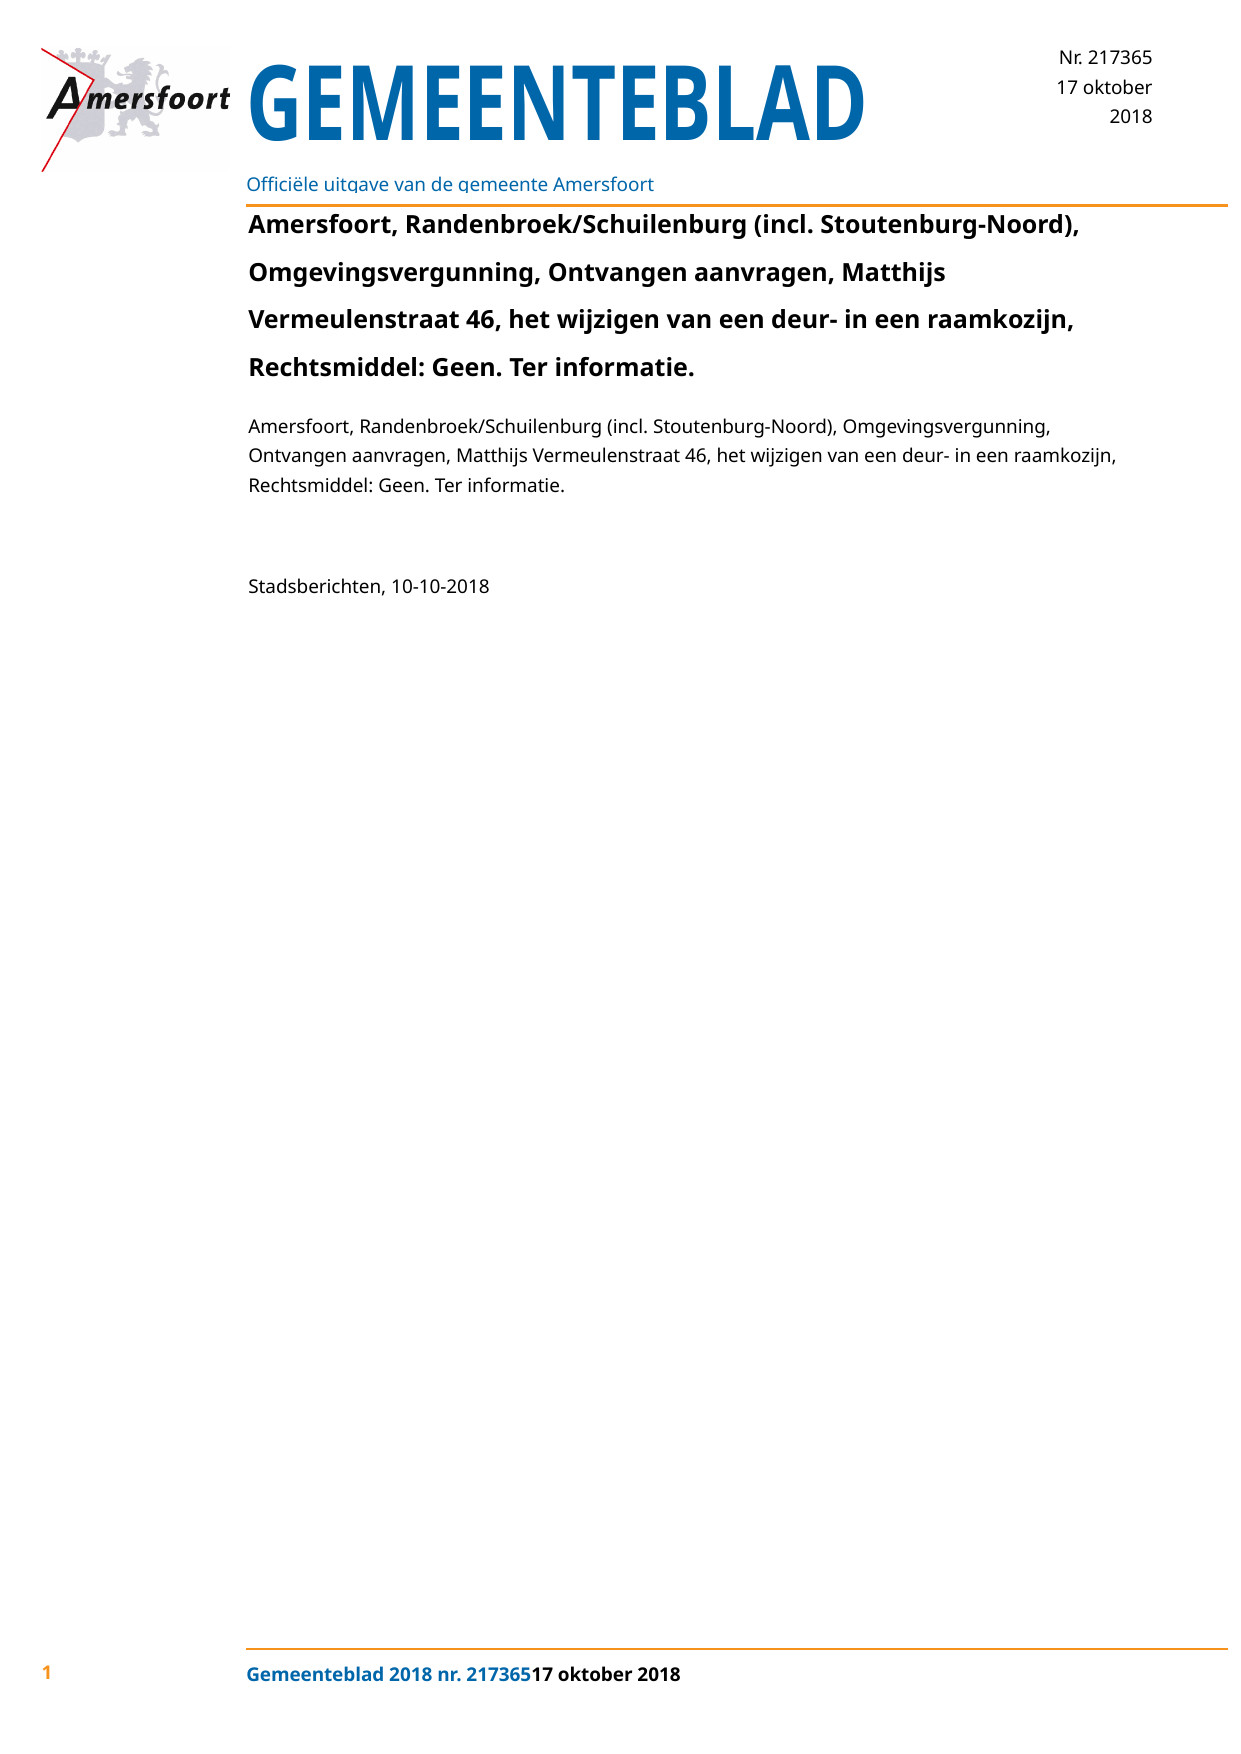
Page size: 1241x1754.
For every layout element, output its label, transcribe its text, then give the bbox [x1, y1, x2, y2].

picture [41, 47, 231, 172]
text Stadsberichten, 10-10-2018 [248, 573, 1152, 599]
text Amersfoort, Randenbroek/Schuilenburg (incl. Stoutenburg-Noord), Omgevingsvergunning, Ontvangen aanvragen, Matthijs Vermeulenstraat 46, het wijzigen van een deur- in een raamkozijn, Rechtsmiddel: Geen. Ter informatie. [248, 207, 1152, 384]
text Amersfoort, Randenbroek/Schuilenburg (incl. Stoutenburg-Noord), Omgevingsvergunning, Ontvangen aanvragen, Matthijs Vermeulenstraat 46, het wijzigen van een deur- in een raamkozijn, Rechtsmiddel: Geen. Ter informatie. [248, 413, 1152, 498]
